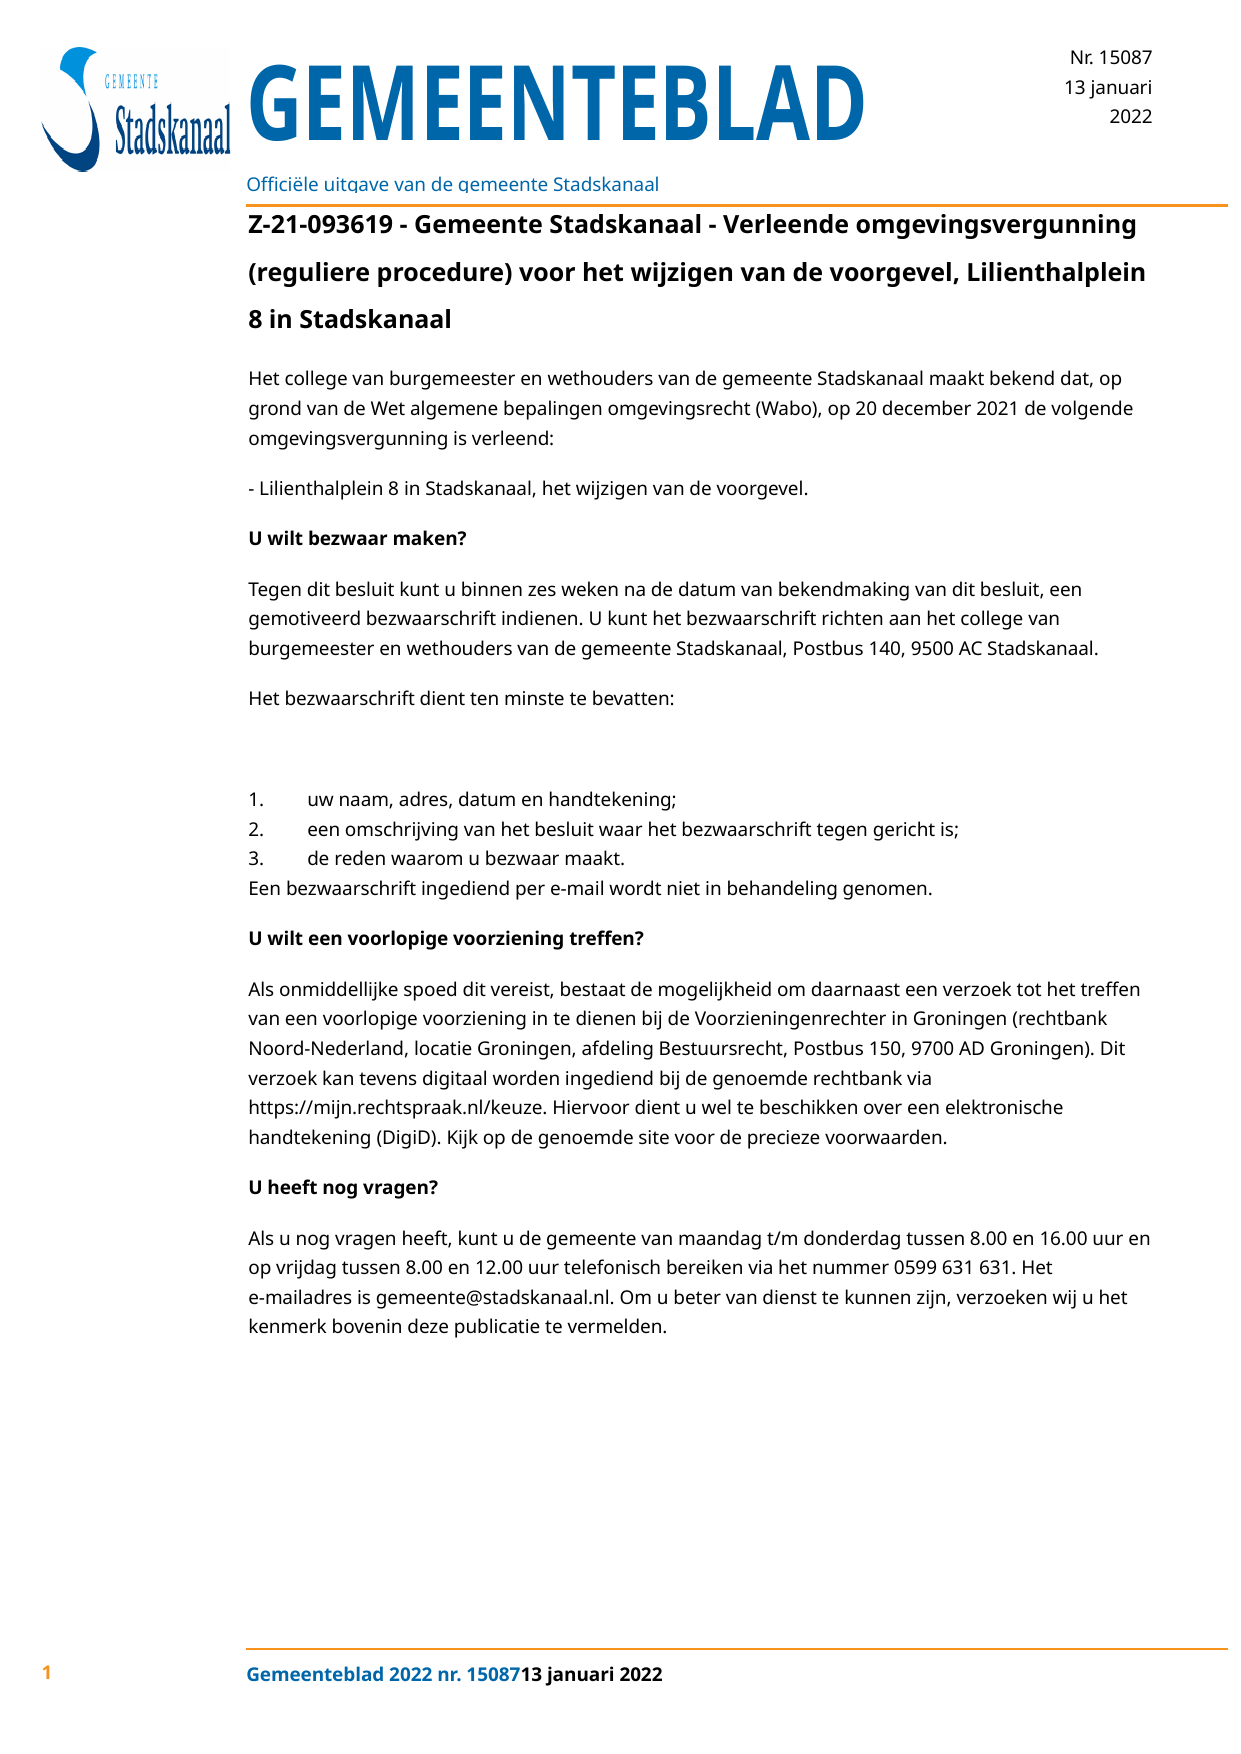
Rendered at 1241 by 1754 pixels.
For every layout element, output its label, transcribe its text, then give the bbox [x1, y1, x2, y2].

text U wilt een voorlopige voorziening treffen? [248, 926, 1152, 951]
list de reden waarom u bezwaar maakt. [248, 846, 1152, 871]
text Z-21-093619 - Gemeente Stadskanaal - Verleende omgevingsvergunning (reguliere procedure) voor het wijzigen van de voorgevel, Lilienthalplein 8 in Stadskanaal [248, 207, 1152, 336]
text - Lilienthalplein 8 in Stadskanaal, het wijzigen van de voorgevel. [248, 475, 1152, 501]
text Een bezwaarschrift ingediend per e-mail wordt niet in behandeling genomen. [248, 875, 1152, 901]
picture [41, 47, 231, 172]
text Het bezwaarschrift dient ten minste te bevatten: [248, 686, 1152, 711]
text Als onmiddellijke spoed dit vereist, bestaat de mogelijkheid om daarnaast een verzoek tot het treffen van een voorlopige voorziening in te dienen bij de Voorzieningenrechter in Groningen (rechtbank Noord-Nederland, locatie Groningen, afdeling Bestuursrecht, Postbus 150, 9700 AD Groningen). Dit verzoek kan tevens digitaal worden ingediend bij de genoemde rechtbank via https://mijn.rechtspraak.nl/keuze. Hiervoor dient u wel te beschikken over een elektronische handtekening (DigiD). Kijk op de genoemde site voor de precieze voorwaarden. [248, 976, 1152, 1149]
text Het college van burgemeester en wethouders van de gemeente Stadskanaal maakt bekend dat, op grond van de Wet algemene bepalingen omgevingsrecht (Wabo), op 20 december 2021 de volgende omgevingsvergunning is verleend: [248, 366, 1152, 450]
text Tegen dit besluit kunt u binnen zes weken na de datum van bekendmaking van dit besluit, een gemotiveerd bezwaarschrift indienen. U kunt het bezwaarschrift richten aan het college van burgemeester en wethouders van de gemeente Stadskanaal, Postbus 140, 9500 AC Stadskanaal. [248, 576, 1152, 661]
list een omschrijving van het besluit waar het bezwaarschrift tegen gericht is; [248, 816, 1152, 842]
text U wilt bezwaar maken? [248, 526, 1152, 551]
text U heeft nog vragen? [248, 1174, 1152, 1200]
list uw naam, adres, datum en handtekening; [248, 786, 1152, 812]
text Als u nog vragen heeft, kunt u de gemeente van maandag t/m donderdag tussen 8.00 en 16.00 uur en op vrijdag tussen 8.00 en 12.00 uur telefonisch bereiken via het nummer 0599 631 631. Het e‑mailadres is gemeente@stadskanaal.nl. Om u beter van dienst te kunnen zijn, verzoeken wij u het kenmerk bovenin deze publicatie te vermelden. [248, 1225, 1152, 1339]
